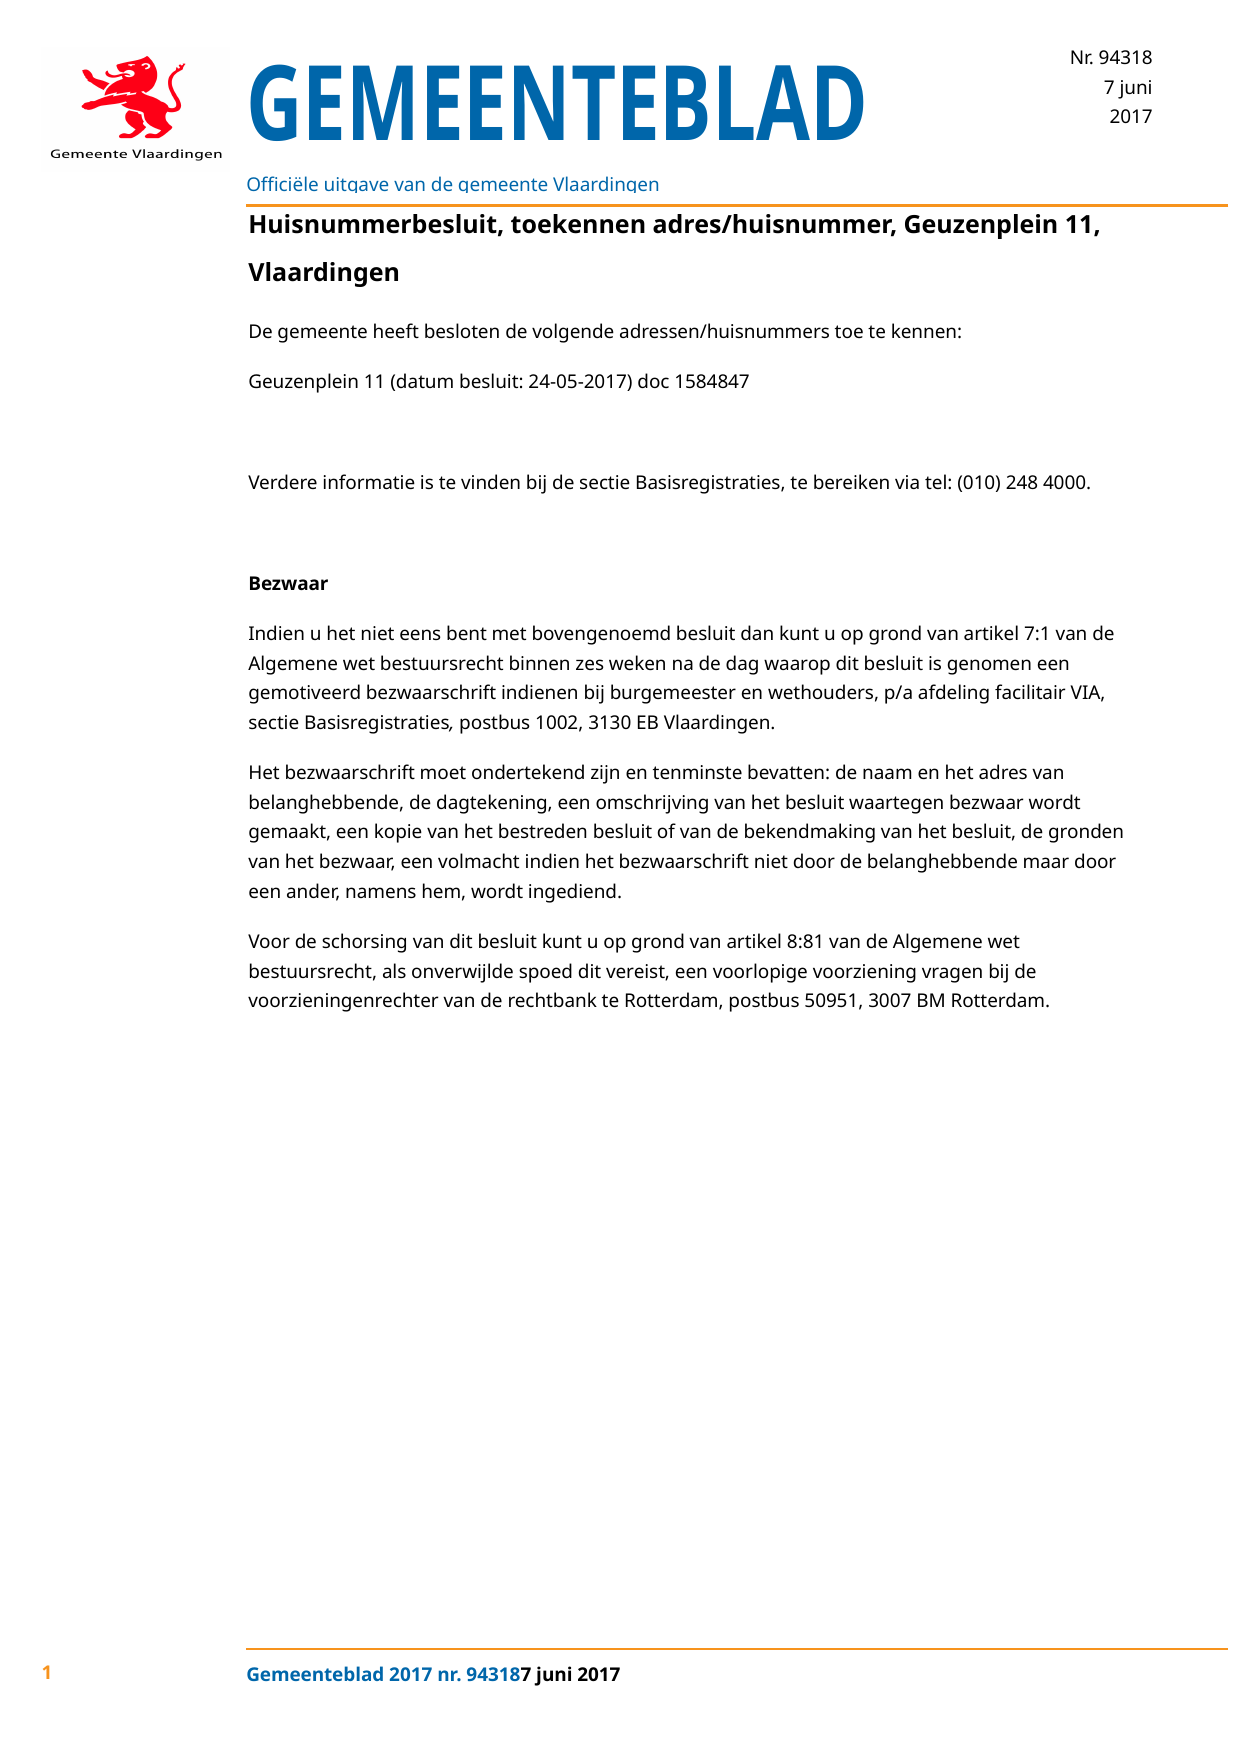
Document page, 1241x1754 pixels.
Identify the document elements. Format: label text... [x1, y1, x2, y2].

text Huisnummerbesluit, toekennen adres/huisnummer, Geuzenplein 11, Vlaardingen [248, 207, 1152, 288]
text Bezwaar [248, 570, 1152, 596]
text De gemeente heeft besloten de volgende adressen/huisnummers toe te kennen: [248, 318, 1152, 344]
picture [41, 47, 231, 172]
text Geuzenplein 11 (datum besluit: 24-05-2017) doc 1584847 [248, 368, 1152, 394]
text Het bezwaarschrift moet ondertekend zijn en tenminste bevatten: de naam en het adres van belanghebbende, de dagtekening, een omschrijving van het besluit waartegen bezwaar wordt gemaakt, een kopie van het bestreden besluit of van de bekendmaking van het besluit, de gronden van het bezwaar, een volmacht indien het bezwaarschrift niet door de belanghebbende maar door een ander, namens hem, wordt ingediend. [248, 759, 1152, 904]
text Indien u het niet eens bent met bovengenoemd besluit dan kunt u op grond van artikel 7:1 van de Algemene wet bestuursrecht binnen zes weken na de dag waarop dit besluit is genomen een gemotiveerd bezwaarschrift indienen bij burgemeester en wethouders, p/a afdeling facilitair VIA, sectie Basisregistraties, postbus 1002, 3130 EB Vlaardingen. [248, 620, 1152, 735]
text Voor de schorsing van dit besluit kunt u op grond van artikel 8:81 van de Algemene wet bestuursrecht, als onverwijlde spoed dit vereist, een voorlopige voorziening vragen bij de voorzieningenrechter van de rechtbank te Rotterdam, postbus 50951, 3007 BM Rotterdam. [248, 928, 1152, 1013]
text Verdere informatie is te vinden bij de sectie Basisregistraties, te bereiken via tel: (010) 248 4000. [248, 469, 1152, 495]
